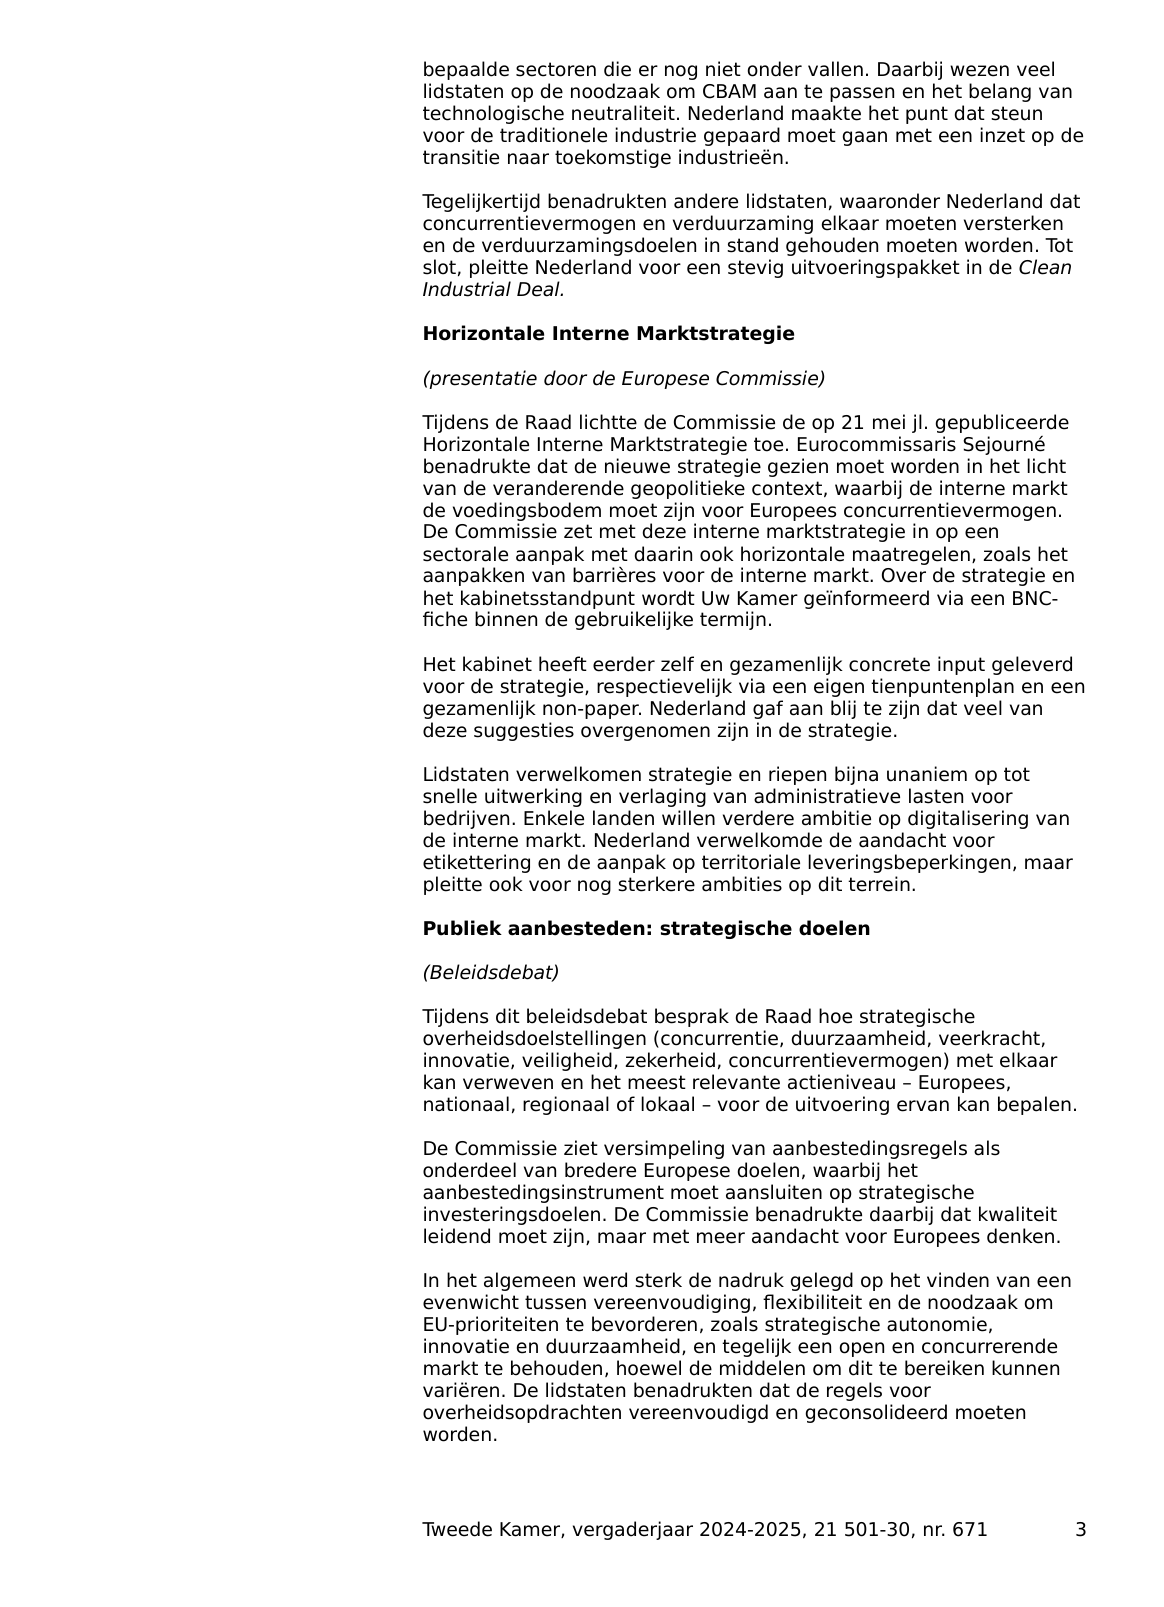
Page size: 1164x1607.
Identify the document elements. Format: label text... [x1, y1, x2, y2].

text Tijdens de Raad lichtte de Commissie de op 21 mei jl. gepubliceerde Horizontale Interne Marktstrategie toe. Eurocommissaris Sejourné benadrukte dat de nieuwe strategie gezien moet worden in het licht van de veranderende geopolitieke context, waarbij de interne markt de voedingsbodem moet zijn voor Europees concurrentievermogen. De Commissie zet met deze interne marktstrategie in op een sectorale aanpak met daarin ook horizontale maatregelen, zoals het aanpakken van barrières voor de interne markt. Over de strategie en het kabinetsstandpunt wordt Uw Kamer geïnformeerd via een BNC-fiche binnen de gebruikelijke termijn. [422, 412, 1087, 631]
subtitle Publiek aanbesteden: strategische doelen [422, 918, 1087, 940]
text Tegelijkertijd benadrukten andere lidstaten, waaronder Nederland dat concurrentievermogen en verduurzaming elkaar moeten versterken en de verduurzamingsdoelen in stand gehouden moeten worden. Tot slot, pleitte Nederland voor een stevig uitvoeringspakket in de Clean Industrial Deal. [422, 191, 1087, 301]
text Lidstaten verwelkomen strategie en riepen bijna unaniem op tot snelle uitwerking en verlaging van administratieve lasten voor bedrijven. Enkele landen willen verdere ambitie op digitalisering van de interne markt. Nederland verwelkomde de aandacht voor etikettering en de aanpak op territoriale leveringsbeperkingen, maar pleitte ook voor nog sterkere ambities op dit terrein. [422, 764, 1087, 896]
text Het kabinet heeft eerder zelf en gezamenlijk concrete input geleverd voor de strategie, respectievelijk via een eigen tienpuntenplan en een gezamenlijk non-paper. Nederland gaf aan blij te zijn dat veel van deze suggesties overgenomen zijn in de strategie. [422, 653, 1087, 741]
subtitle (presentatie door de Europese Commissie) [422, 367, 1087, 389]
subtitle (Beleidsdebat) [422, 962, 1087, 984]
text bepaalde sectoren die er nog niet onder vallen. Daarbij wezen veel lidstaten op de noodzaak om CBAM aan te passen en het belang van technologische neutraliteit. Nederland maakte het punt dat steun voor de traditionele industrie gepaard moet gaan met een inzet op de transitie naar toekomstige industrieën. [422, 59, 1087, 169]
text Tijdens dit beleidsdebat besprak de Raad hoe strategische overheidsdoelstellingen (concurrentie, duurzaamheid, veerkracht, innovatie, veiligheid, zekerheid, concurrentievermogen) met elkaar kan verweven en het meest relevante actieniveau – Europees, nationaal, regionaal of lokaal – voor de uitvoering ervan kan bepalen. [422, 1006, 1087, 1116]
text De Commissie ziet versimpeling van aanbestedingsregels als onderdeel van bredere Europese doelen, waarbij het aanbestedingsinstrument moet aansluiten op strategische investeringsdoelen. De Commissie benadrukte daarbij dat kwaliteit leidend moet zijn, maar met meer aandacht voor Europees denken. [422, 1138, 1087, 1248]
text In het algemeen werd sterk de nadruk gelegd op het vinden van een evenwicht tussen vereenvoudiging, flexibiliteit en de noodzaak om EU-prioriteiten te bevorderen, zoals strategische autonomie, innovatie en duurzaamheid, en tegelijk een open en concurrerende markt te behouden, hoewel de middelen om dit te bereiken kunnen variëren. De lidstaten benadrukten dat de regels voor overheidsopdrachten vereenvoudigd en geconsolideerd moeten worden. [422, 1270, 1087, 1446]
subtitle Horizontale Interne Marktstrategie [422, 323, 1087, 345]
